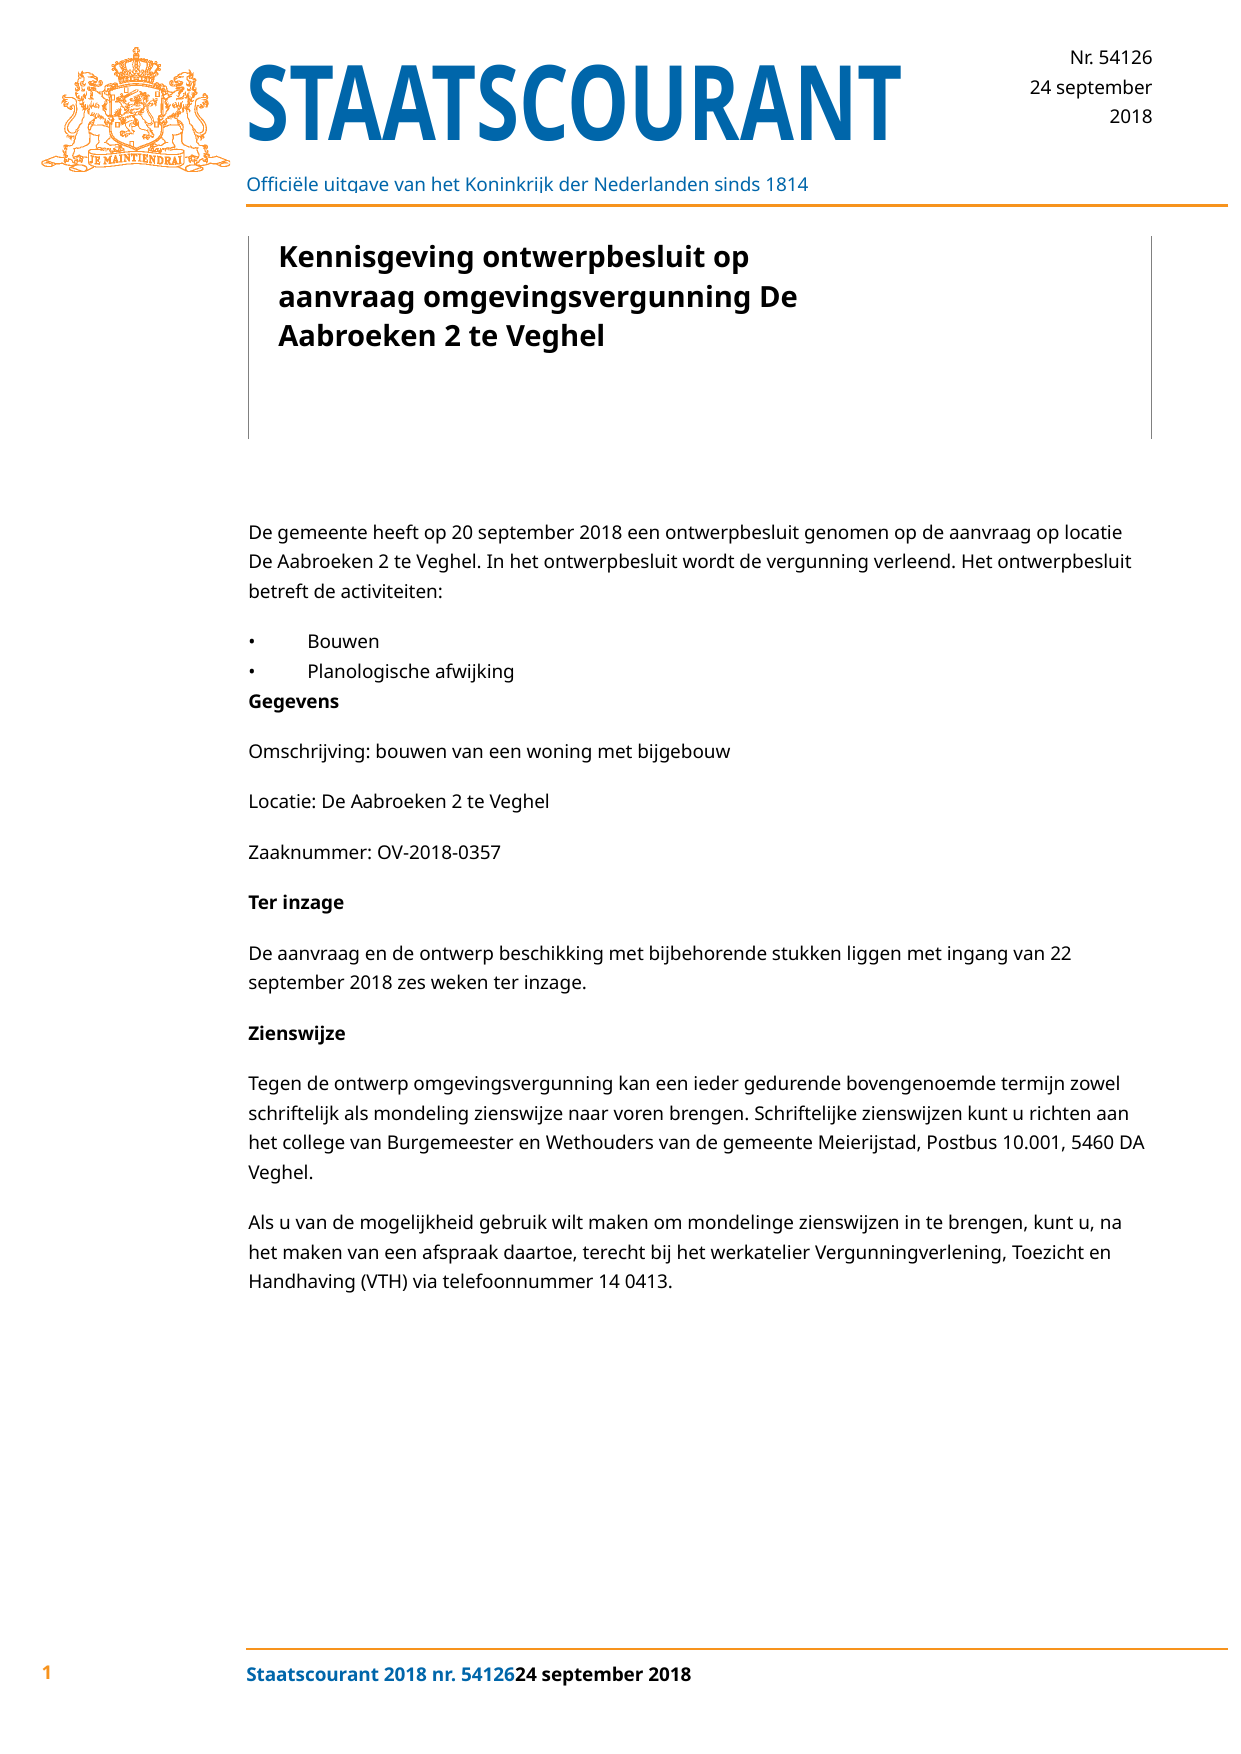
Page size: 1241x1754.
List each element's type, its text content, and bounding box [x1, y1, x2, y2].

text Als u van de mogelijkheid gebruik wilt maken om mondelinge zienswijzen in te brengen, kunt u, na het maken van een afspraak daartoe, terecht bij het werkatelier Vergunningverlening, Toezicht en Handhaving (VTH) via telefoonnummer 14 0413. [248, 1209, 1152, 1294]
text Gegevens [248, 688, 1152, 713]
table_header [1090, 236, 1151, 413]
picture [912, 236, 1090, 414]
text Ter inzage [248, 889, 1152, 915]
table_header [850, 236, 912, 413]
text Zienswijze [248, 1020, 1152, 1046]
text Zaaknummer: OV-2018-0357 [248, 839, 1152, 865]
text De aanvraag en de ontwerp beschikking met bijbehorende stukken liggen met ingang van 22 september 2018 zes weken ter inzage. [248, 940, 1152, 995]
text Tegen de ontwerp omgevingsvergunning kan een ieder gedurende bovengenoemde termijn zowel schriftelijk als mondeling zienswijze naar voren brengen. Schriftelijke zienswijzen kunt u richten aan het college van Burgemeester en Wethouders van de gemeente Meierijstad, Postbus 10.001, 5460 DA Veghel. [248, 1070, 1152, 1185]
table_header Kennisgeving ontwerpbesluit op aanvraag omgevingsvergunning De Aabroeken 2 te Veghel [249, 236, 850, 439]
text Locatie: De Aabroeken 2 te Veghel [248, 789, 1152, 814]
text Omschrijving: bouwen van een woning met bijgebouw [248, 738, 1152, 764]
list Bouwen [248, 629, 1152, 654]
picture [41, 47, 231, 172]
table_header [850, 414, 1151, 439]
list Planologische afwijking [248, 658, 1152, 684]
text De gemeente heeft op 20 september 2018 een ontwerpbesluit genomen op de aanvraag op locatie De Aabroeken 2 te Veghel. In het ontwerpbesluit wordt de vergunning verleend. Het ontwerpbesluit betreft de activiteiten: [248, 519, 1152, 604]
